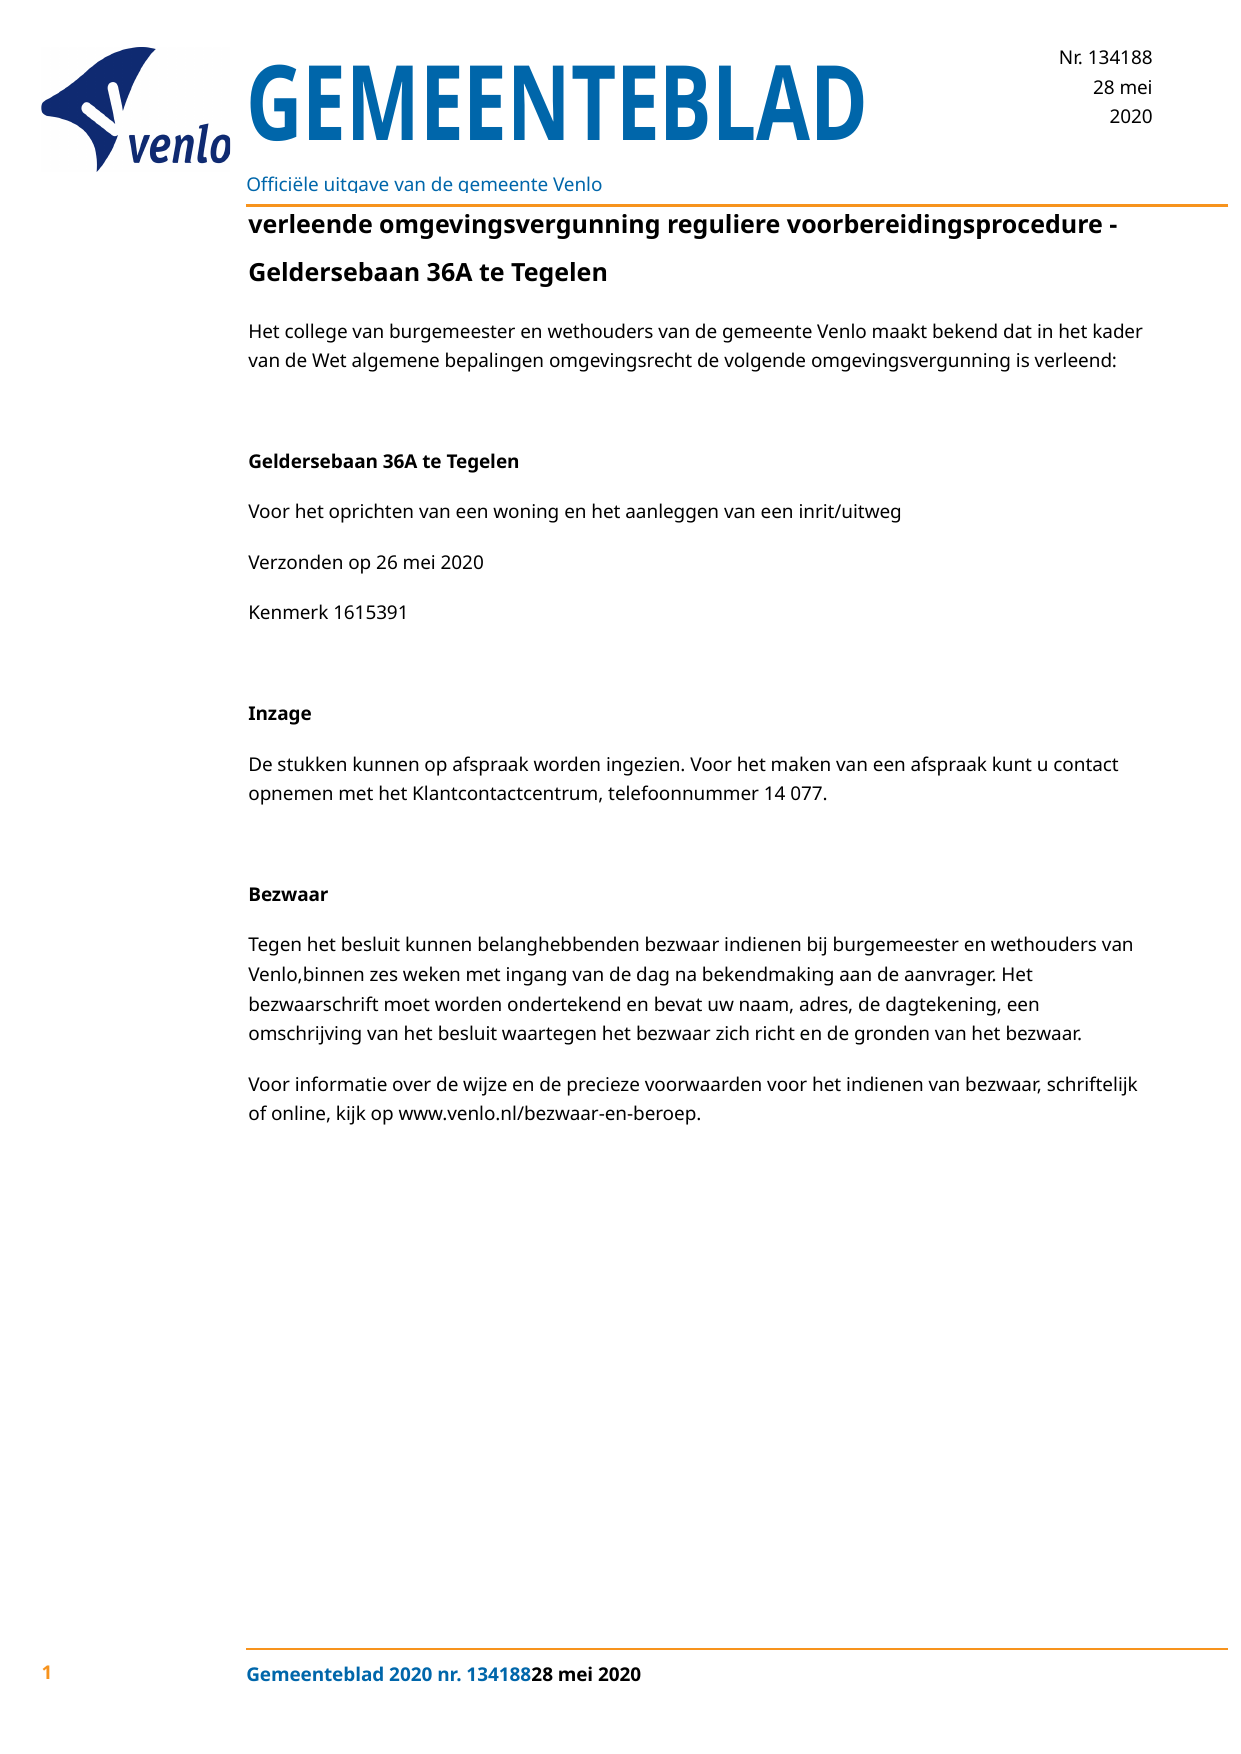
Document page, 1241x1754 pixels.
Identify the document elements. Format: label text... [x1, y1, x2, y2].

text Voor informatie over de wijze en de precieze voorwaarden voor het indienen van bezwaar, schriftelijk of online, kijk op www.venlo.nl/bezwaar-en-beroep. [248, 1071, 1152, 1126]
picture [41, 47, 231, 172]
text Voor het oprichten van een woning en het aanleggen van een inrit/uitweg [248, 499, 1152, 524]
text Het college van burgemeester en wethouders van de gemeente Venlo maakt bekend dat in het kader van de Wet algemene bepalingen omgevingsrecht de volgende omgevingsvergunning is verleend: [248, 318, 1152, 373]
text Kenmerk 1615391 [248, 599, 1152, 625]
text Verzonden op 26 mei 2020 [248, 549, 1152, 575]
text Geldersebaan 36A te Tegelen [248, 448, 1152, 474]
text De stukken kunnen op afspraak worden ingezien. Voor het maken van een afspraak kunt u contact opnemen met het Klantcontactcentrum, telefoonnummer 14 077. [248, 751, 1152, 806]
text Tegen het besluit kunnen belanghebbenden bezwaar indienen bij burgemeester en wethouders van Venlo,binnen zes weken met ingang van de dag na bekendmaking aan de aanvrager. Het bezwaarschrift moet worden ondertekend en bevat uw naam, adres, de dagtekening, een omschrijving van het besluit waartegen het bezwaar zich richt en de gronden van het bezwaar. [248, 932, 1152, 1046]
text verleende omgevingsvergunning reguliere voorbereidingsprocedure - Geldersebaan 36A te Tegelen [248, 207, 1152, 288]
text Inzage [248, 700, 1152, 726]
text Bezwaar [248, 881, 1152, 907]
